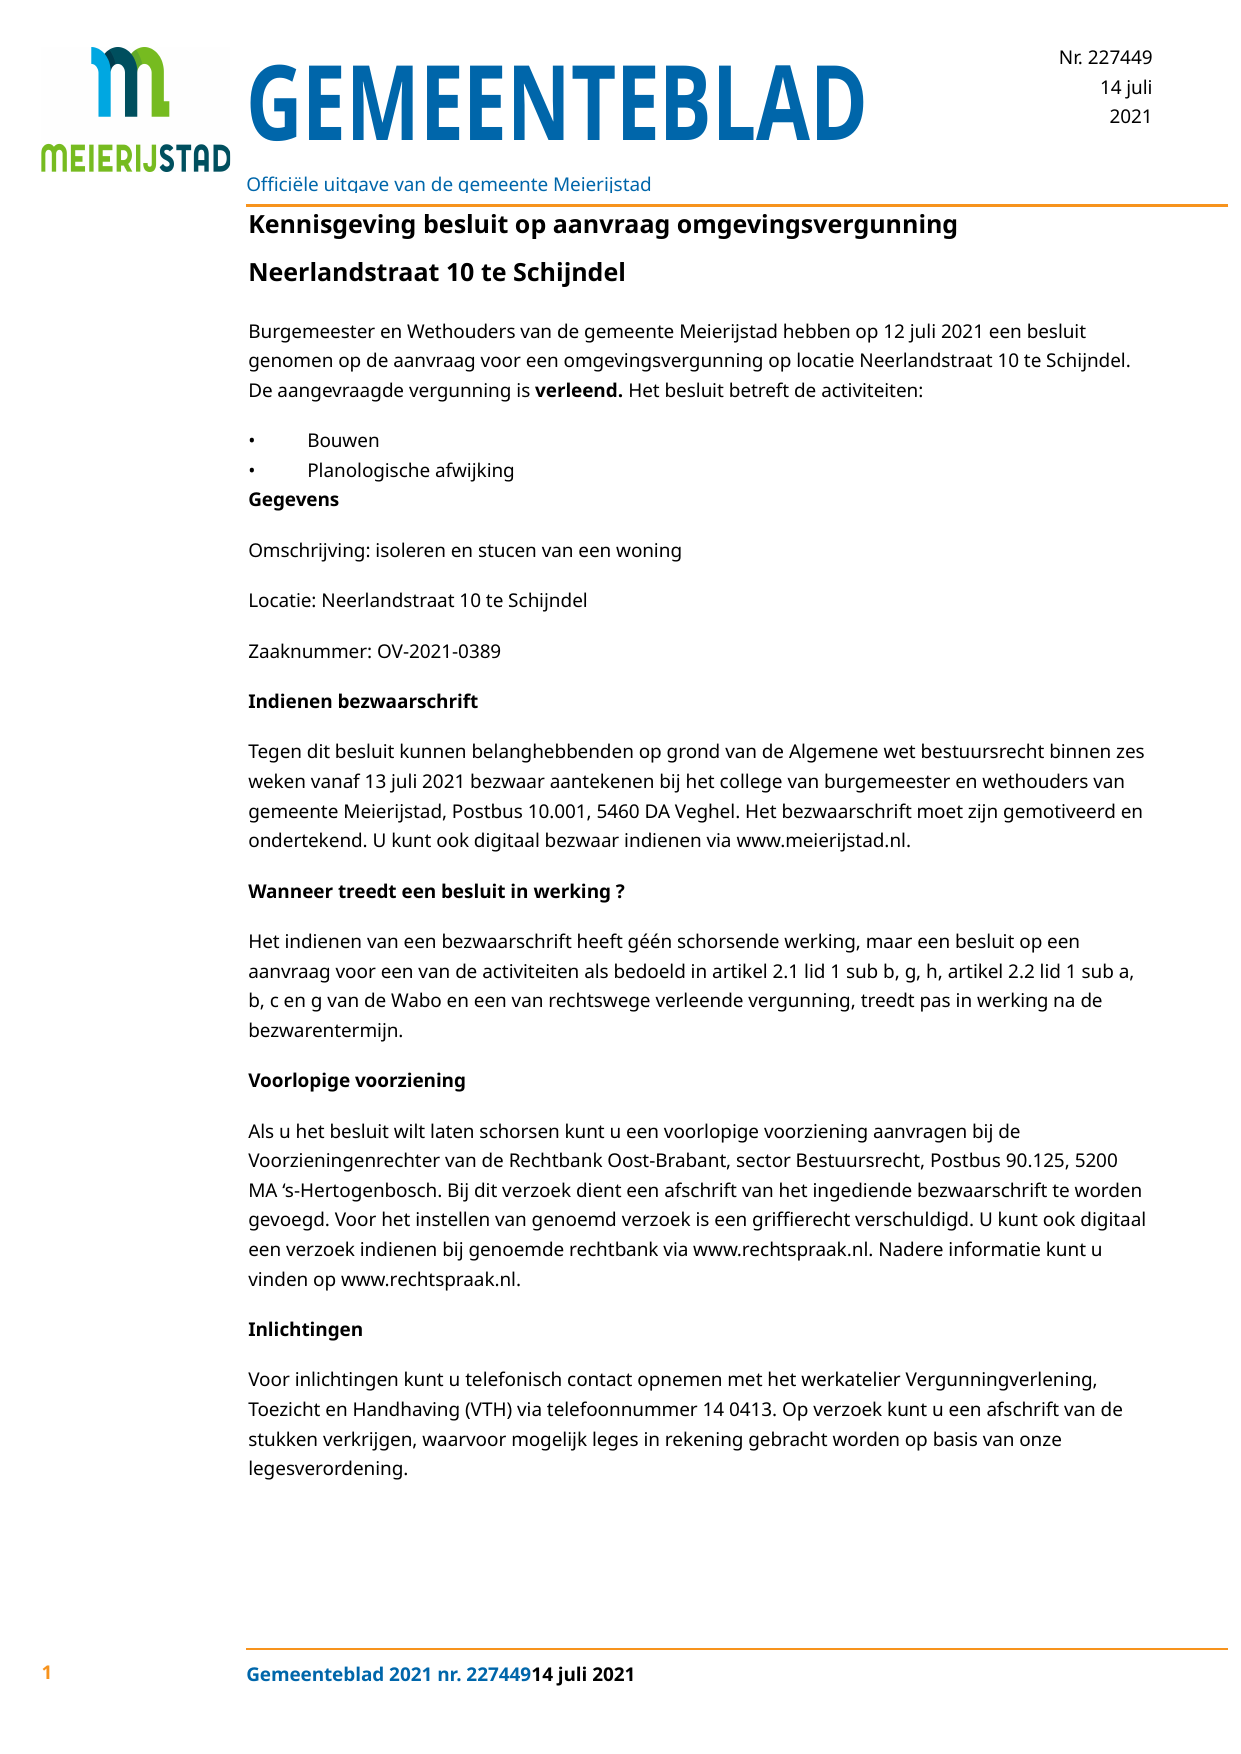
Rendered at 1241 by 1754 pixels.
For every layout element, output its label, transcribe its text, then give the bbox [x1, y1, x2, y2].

text Voorlopige voorziening [248, 1067, 1152, 1093]
text Tegen dit besluit kunnen belanghebbenden op grond van de Algemene wet bestuursrecht binnen zes weken vanaf 13 juli 2021 bezwaar aantekenen bij het college van burgemeester en wethouders van gemeente Meierijstad, Postbus 10.001, 5460 DA Veghel. Het bezwaarschrift moet zijn gemotiveerd en ondertekend. U kunt ook digitaal bezwaar indienen via www.meierijstad.nl. [248, 739, 1152, 853]
list Planologische afwijking [248, 457, 1152, 483]
list Bouwen [248, 427, 1152, 453]
text Het indienen van een bezwaarschrift heeft géén schorsende werking, maar een besluit op een aanvraag voor een van de activiteiten als bedoeld in artikel 2.1 lid 1 sub b, g, h, artikel 2.2 lid 1 sub a, b, c en g van de Wabo en een van rechtswege verleende vergunning, treedt pas in werking na de bezwarentermijn. [248, 928, 1152, 1043]
text Kennisgeving besluit op aanvraag omgevingsvergunning Neerlandstraat 10 te Schijndel [248, 207, 1152, 288]
text Zaaknummer: OV-2021-0389 [248, 638, 1152, 664]
text Burgemeester en Wethouders van de gemeente Meierijstad hebben op 12 juli 2021 een besluit genomen op de aanvraag voor een omgevingsvergunning op locatie Neerlandstraat 10 te Schijndel. De aangevraagde vergunning is verleend. Het besluit betreft de activiteiten: [248, 318, 1152, 403]
text Gegevens [248, 487, 1152, 512]
text Locatie: Neerlandstraat 10 te Schijndel [248, 587, 1152, 613]
text Inlichtingen [248, 1316, 1152, 1342]
picture [41, 47, 231, 172]
text Indienen bezwaarschrift [248, 688, 1152, 714]
text Omschrijving: isoleren en stucen van een woning [248, 537, 1152, 563]
text Als u het besluit wilt laten schorsen kunt u een voorlopige voorziening aanvragen bij de Voorzieningenrechter van de Rechtbank Oost-Brabant, sector Bestuursrecht, Postbus 90.125, 5200 MA ‘s-Hertogenbosch. Bij dit verzoek dient een afschrift van het ingediende bezwaarschrift te worden gevoegd. Voor het instellen van genoemd verzoek is een griffierecht verschuldigd. U kunt ook digitaal een verzoek indienen bij genoemde rechtbank via www.rechtspraak.nl. Nadere informatie kunt u vinden op www.rechtspraak.nl. [248, 1118, 1152, 1292]
text Wanneer treedt een besluit in werking ? [248, 878, 1152, 904]
text Voor inlichtingen kunt u telefonisch contact opnemen met het werkatelier Vergunningverlening, Toezicht en Handhaving (VTH) via telefoonnummer 14 0413. Op verzoek kunt u een afschrift van de stukken verkrijgen, waarvoor mogelijk leges in rekening gebracht worden op basis van onze legesverordening. [248, 1367, 1152, 1481]
